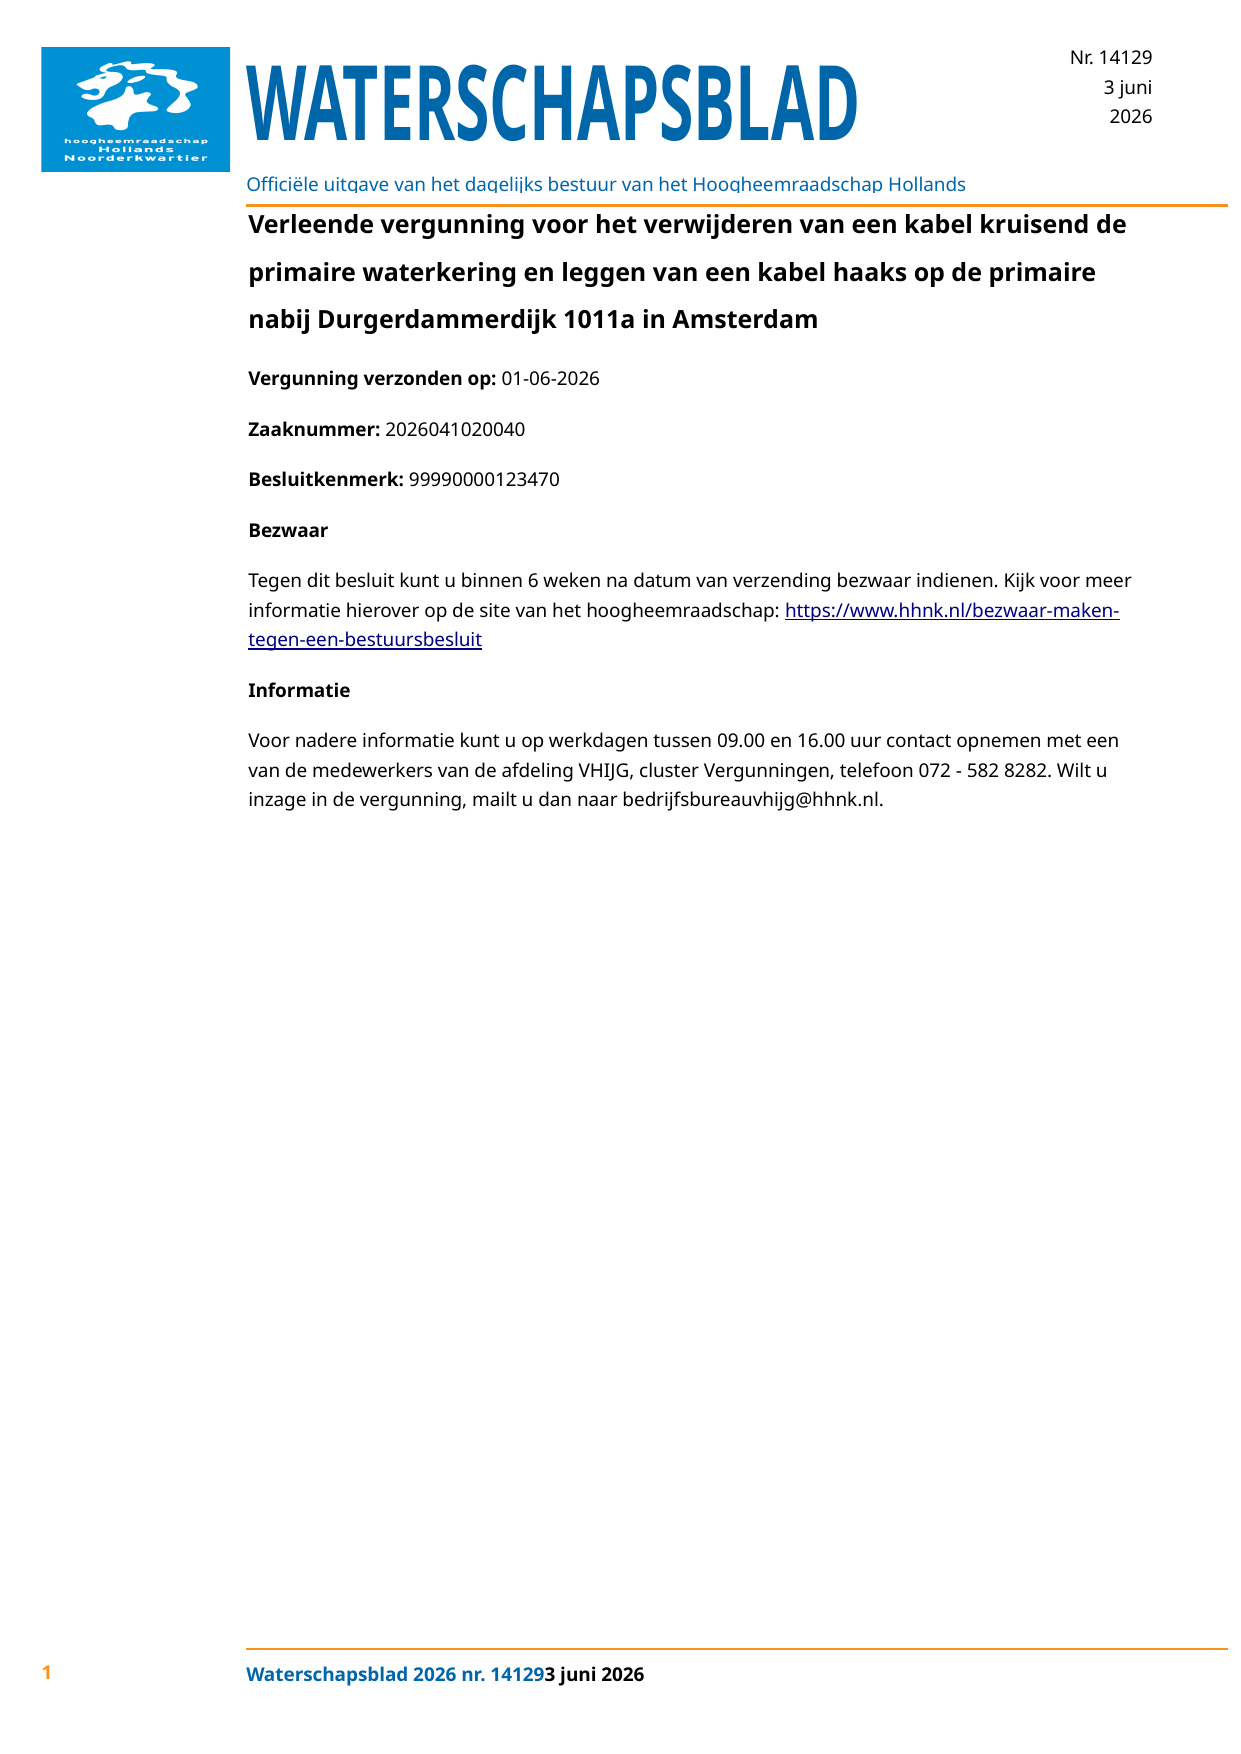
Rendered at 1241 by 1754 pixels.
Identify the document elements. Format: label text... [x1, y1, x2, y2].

picture [118, 62, 197, 112]
picture [88, 87, 157, 130]
text Verleende vergunning voor het verwijderen van een kabel kruisend de primaire waterkering en leggen van een kabel haaks op de primaire nabij Durgerdammerdijk 1011a in Amsterdam [248, 207, 1152, 336]
text Vergunning verzonden op: 01-06-2026 [248, 366, 1152, 391]
text Besluitkenmerk: 99990000123470 [248, 466, 1152, 492]
text Tegen dit besluit kunt u binnen 6 weken na datum van verzending bezwaar indienen. Kijk voor meer informatie hierover op de site van het hoogheemraadschap: https://www.hhnk.nl/bezwaar-maken-tegen-een-bestuursbesluit [248, 567, 1152, 652]
picture [129, 76, 144, 82]
text Informatie [248, 677, 1152, 702]
text Voor nadere informatie kunt u op werkdagen tussen 09.00 en 16.00 uur contact opnemen met een van de medewerkers van de afdeling VHIJG, cluster Vergunningen, telefoon 072 - 582 8282. Wilt u inzage in de vergunning, mailt u dan naar bedrijfsbureauvhijg@hhnk.nl. [248, 727, 1152, 812]
text Zaaknummer: 2026041020040 [248, 416, 1152, 442]
picture [78, 64, 122, 99]
text Bezwaar [248, 517, 1152, 542]
